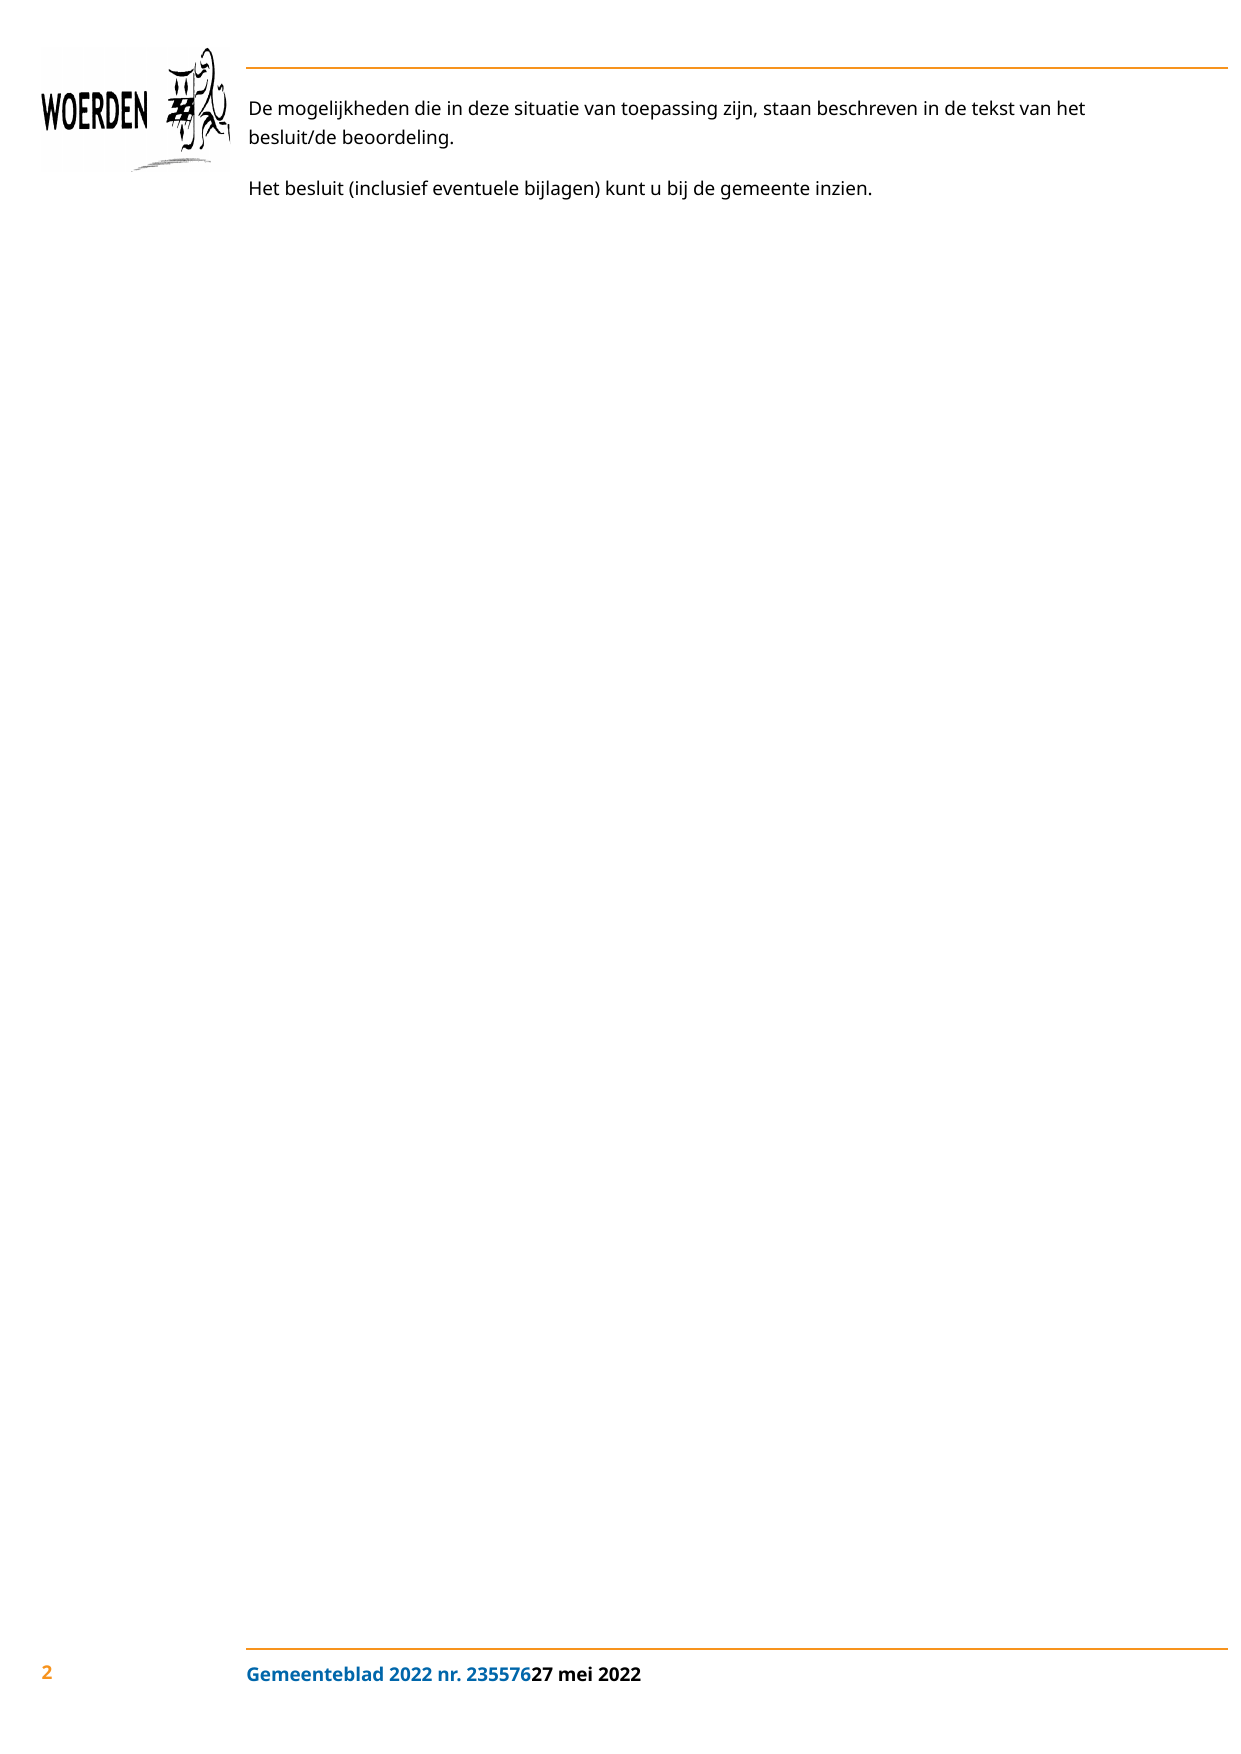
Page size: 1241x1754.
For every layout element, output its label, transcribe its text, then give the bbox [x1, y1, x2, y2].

picture [41, 47, 231, 172]
text De mogelijkheden die in deze situatie van toepassing zijn, staan beschreven in de tekst van het besluit/de beoordeling. [248, 95, 1152, 150]
text Het besluit (inclusief eventuele bijlagen) kunt u bij de gemeente inzien. [248, 175, 1152, 201]
